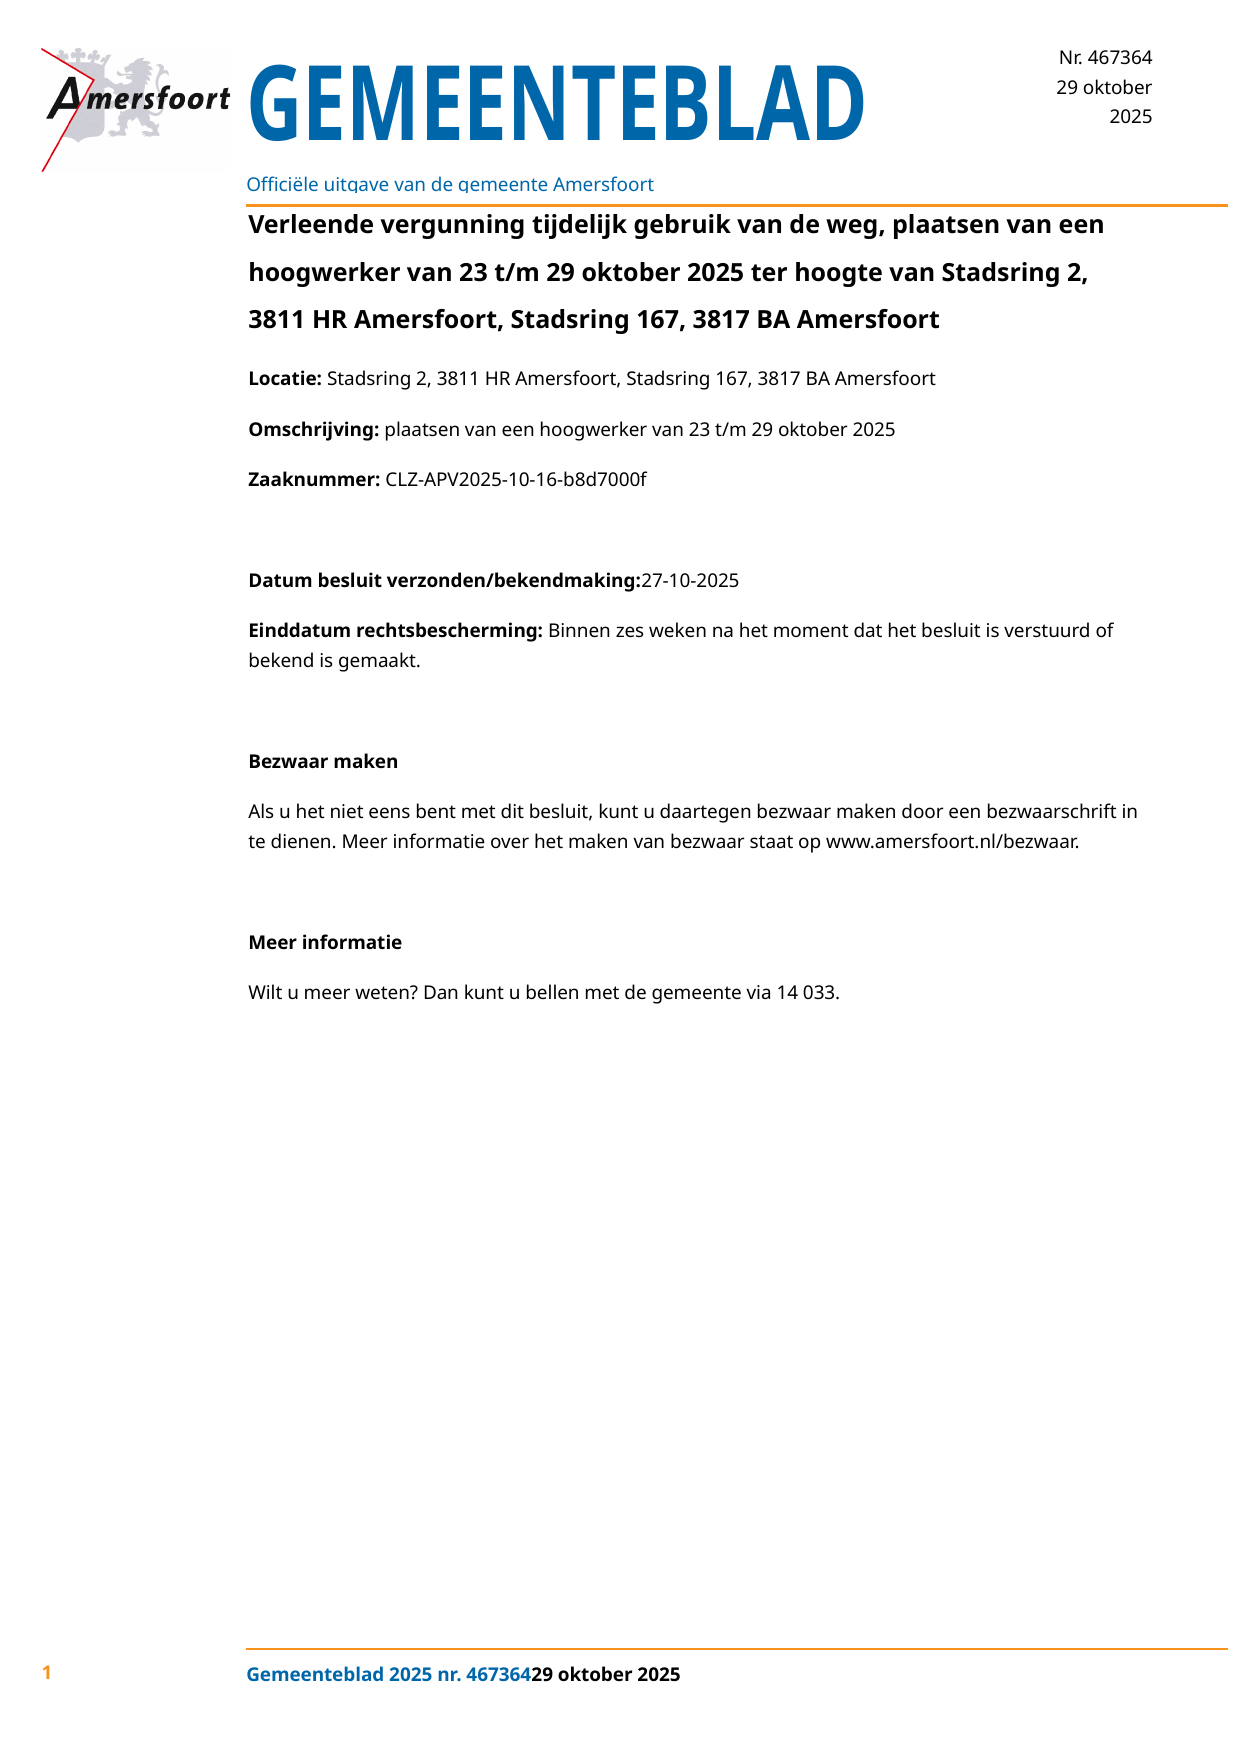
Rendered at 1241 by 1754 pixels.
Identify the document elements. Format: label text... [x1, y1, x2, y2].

picture [41, 47, 231, 172]
text Wilt u meer weten? Dan kunt u bellen met de gemeente via 14 033. [248, 979, 1152, 1005]
text Bezwaar maken [248, 748, 1152, 774]
text Omschrijving: plaatsen van een hoogwerker van 23 t/m 29 oktober 2025 [248, 416, 1152, 442]
text Meer informatie [248, 929, 1152, 954]
text Als u het niet eens bent met dit besluit, kunt u daartegen bezwaar maken door een bezwaarschrift in te dienen. Meer informatie over het maken van bezwaar staat op www.amersfoort.nl/bezwaar. [248, 798, 1152, 854]
text Zaaknummer: CLZ-APV2025-10-16-b8d7000f [248, 466, 1152, 492]
text Einddatum rechtsbescherming: Binnen zes weken na het moment dat het besluit is verstuurd of bekend is gemaakt. [248, 618, 1152, 673]
text Locatie: Stadsring 2, 3811 HR Amersfoort, Stadsring 167, 3817 BA Amersfoort [248, 366, 1152, 391]
text Datum besluit verzonden/bekendmaking:27-10-2025 [248, 567, 1152, 593]
text Verleende vergunning tijdelijk gebruik van de weg, plaatsen van een hoogwerker van 23 t/m 29 oktober 2025 ter hoogte van Stadsring 2, 3811 HR Amersfoort, Stadsring 167, 3817 BA Amersfoort [248, 207, 1152, 336]
